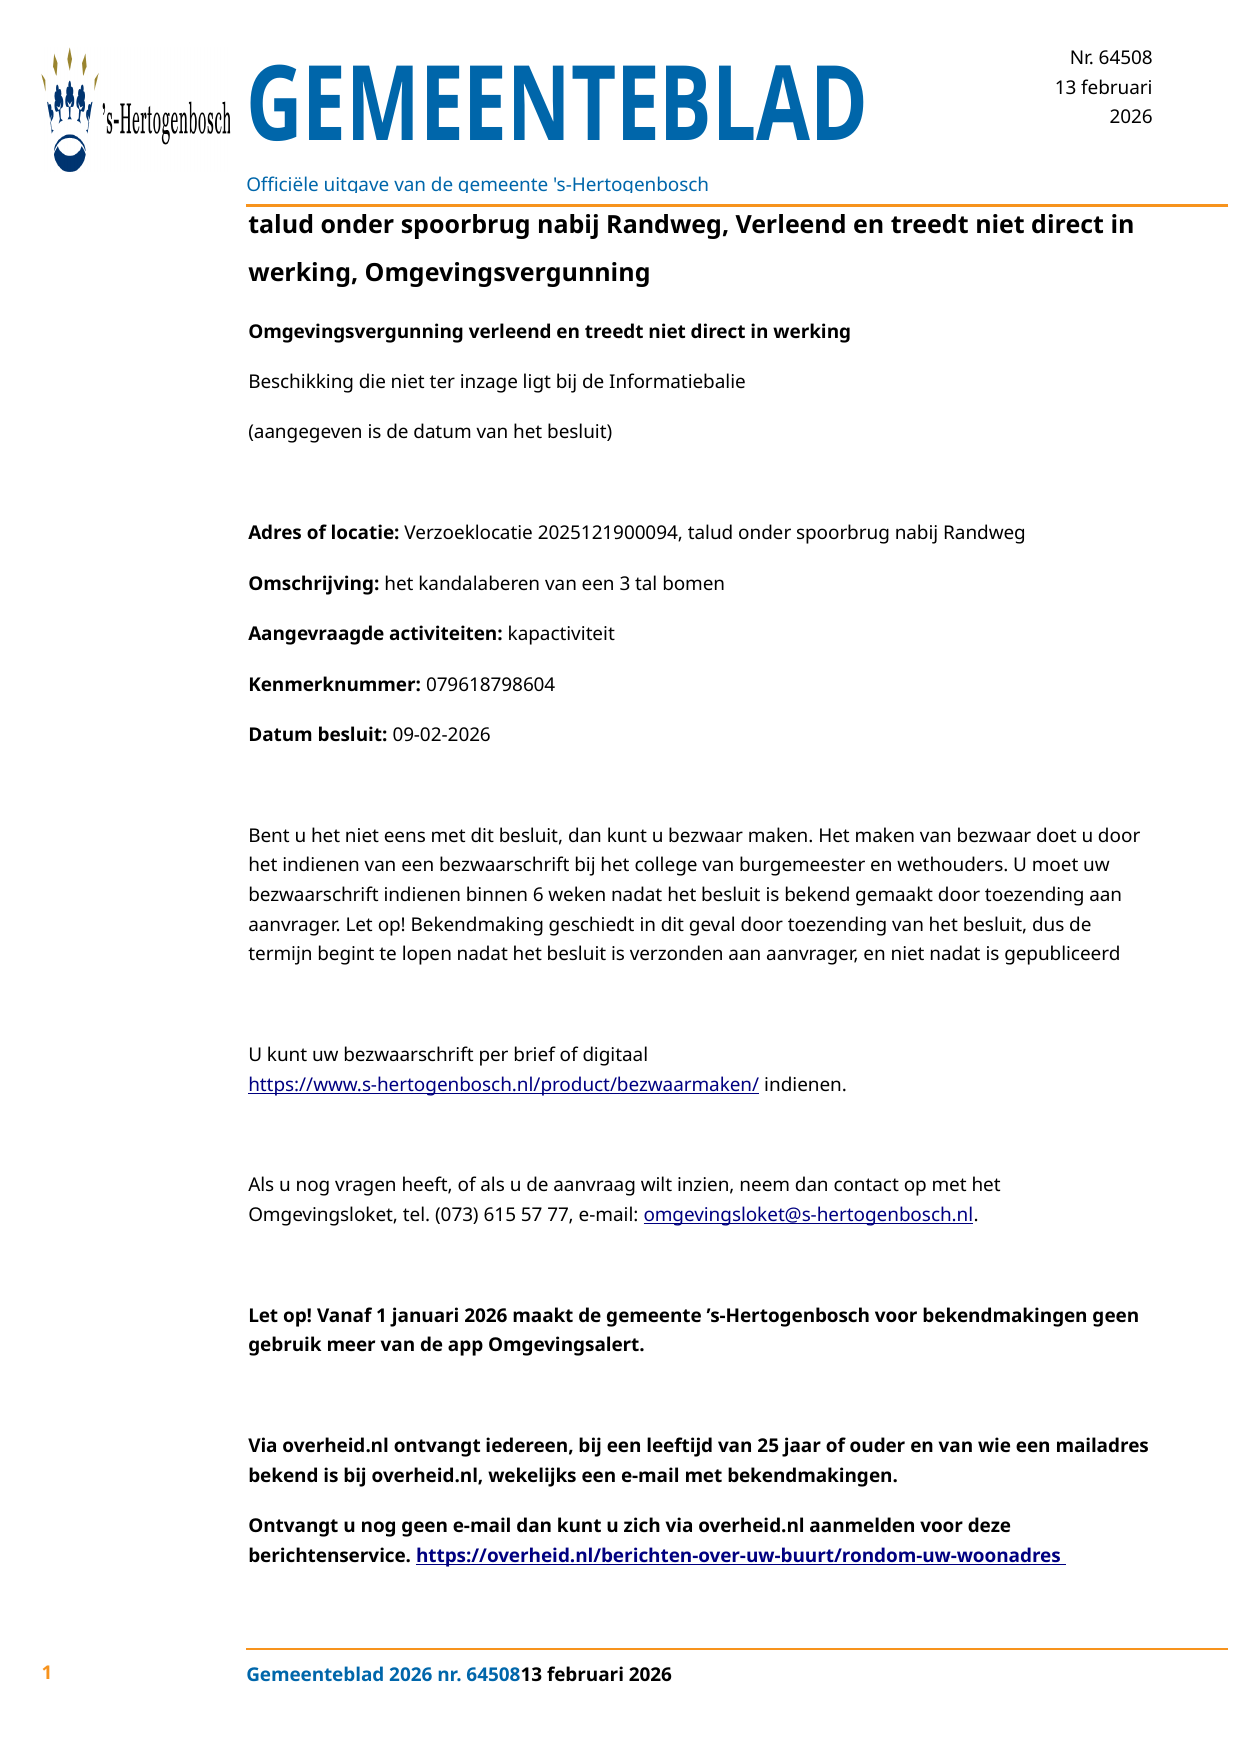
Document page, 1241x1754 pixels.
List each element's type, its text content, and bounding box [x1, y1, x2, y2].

text Als u nog vragen heeft, of als u de aanvraag wilt inzien, neem dan contact op met het Omgevingsloket, tel. (073) 615 57 77, e-mail: omgevingsloket@s-hertogenbosch.nl. [248, 1172, 1152, 1227]
picture [41, 47, 231, 172]
text Adres of locatie: Verzoeklocatie 2025121900094, talud onder spoorbrug nabij Randweg [248, 519, 1152, 545]
text Omgevingsvergunning verleend en treedt niet direct in werking [248, 318, 1152, 344]
text Omschrijving: het kandalaberen van een 3 tal bomen [248, 570, 1152, 596]
text Bent u het niet eens met dit besluit, dan kunt u bezwaar maken. Het maken van bezwaar doet u door het indienen van een bezwaarschrift bij het college van burgemeester en wethouders. U moet uw bezwaarschrift indienen binnen 6 weken nadat het besluit is bekend gemaakt door toezending aan aanvrager. Let op! Bekendmaking geschiedt in dit geval door toezending van het besluit, dus de termijn begint te lopen nadat het besluit is verzonden aan aanvrager, en niet nadat is gepubliceerd [248, 822, 1152, 966]
text (aangegeven is de datum van het besluit) [248, 419, 1152, 444]
text Aangevraagde activiteiten: kapactiviteit [248, 620, 1152, 646]
text talud onder spoorbrug nabij Randweg, Verleend en treedt niet direct in werking, Omgevingsvergunning [248, 207, 1152, 288]
text Datum besluit: 09-02-2026 [248, 721, 1152, 747]
text Via overheid.nl ontvangt iedereen, bij een leeftijd van 25 jaar of ouder en van wie een mailadres bekend is bij overheid.nl, wekelijks een e-mail met bekendmakingen. [248, 1432, 1152, 1488]
text Let op! Vanaf 1 januari 2026 maakt de gemeente ’s-Hertogenbosch voor bekendmakingen geen gebruik meer van de app Omgevingsalert. [248, 1302, 1152, 1357]
text U kunt uw bezwaarschrift per brief of digitaal https://www.s-hertogenbosch.nl/product/bezwaarmaken/ indienen. [248, 1041, 1152, 1097]
text Kenmerknummer: 079618798604 [248, 671, 1152, 697]
text Ontvangt u nog geen e-mail dan kunt u zich via overheid.nl aanmelden voor deze berichtenservice. https://overheid.nl/berichten-over-uw-buurt/rondom-uw-woonadres [248, 1512, 1152, 1568]
text Beschikking die niet ter inzage ligt bij de Informatiebalie [248, 368, 1152, 394]
